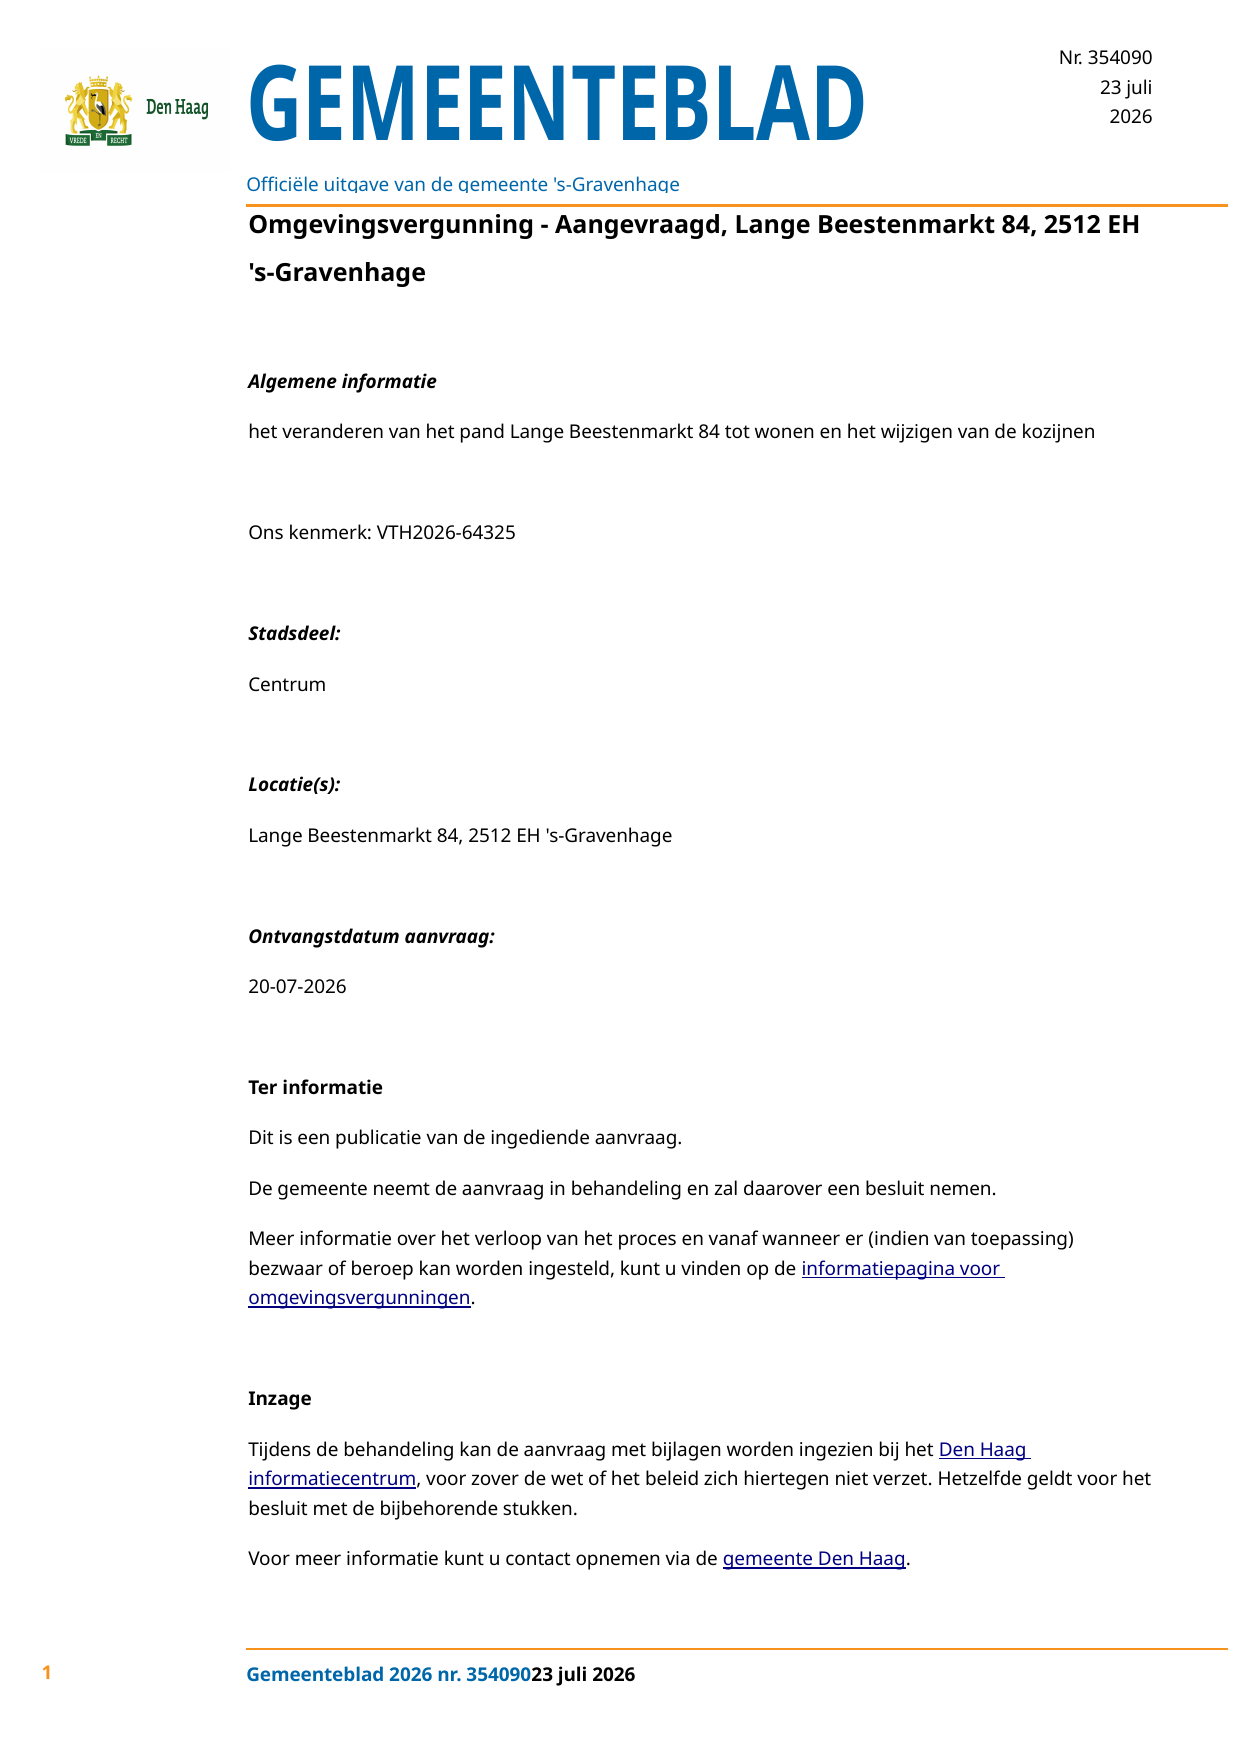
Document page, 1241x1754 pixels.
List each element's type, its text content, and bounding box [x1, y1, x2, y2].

text Ter informatie [248, 1074, 1152, 1100]
text het veranderen van het pand Lange Beestenmarkt 84 tot wonen en het wijzigen van de kozijnen [248, 419, 1152, 444]
text Inzage [248, 1385, 1152, 1411]
text Tijdens de behandeling kan de aanvraag met bijlagen worden ingezien bij het Den Haag informatiecentrum, voor zover de wet of het beleid zich hiertegen niet verzet. Hetzelfde geldt voor het besluit met de bijbehorende stukken. [248, 1436, 1152, 1521]
text Dit is een publicatie van de ingediende aanvraag. [248, 1124, 1152, 1150]
text Omgevingsvergunning - Aangevraagd, Lange Beestenmarkt 84, 2512 EH 's-Gravenhage [248, 207, 1152, 288]
text Locatie(s): [248, 772, 1152, 797]
text Centrum [248, 671, 1152, 697]
text Lange Beestenmarkt 84, 2512 EH 's-Gravenhage [248, 822, 1152, 848]
text Ons kenmerk: VTH2026-64325 [248, 519, 1152, 545]
picture [41, 47, 231, 172]
text Stadsdeel: [248, 620, 1152, 646]
text Algemene informatie [248, 368, 1152, 394]
text Ontvangstdatum aanvraag: [248, 923, 1152, 949]
text 20-07-2026 [248, 973, 1152, 999]
text De gemeente neemt de aanvraag in behandeling en zal daarover een besluit nemen. [248, 1175, 1152, 1201]
text Voor meer informatie kunt u contact opnemen via de gemeente Den Haag. [248, 1545, 1152, 1571]
text Meer informatie over het verloop van het proces en vanaf wanneer er (indien van toepassing) bezwaar of beroep kan worden ingesteld, kunt u vinden op de informatiepagina voor omgevingsvergunningen. [248, 1225, 1152, 1310]
